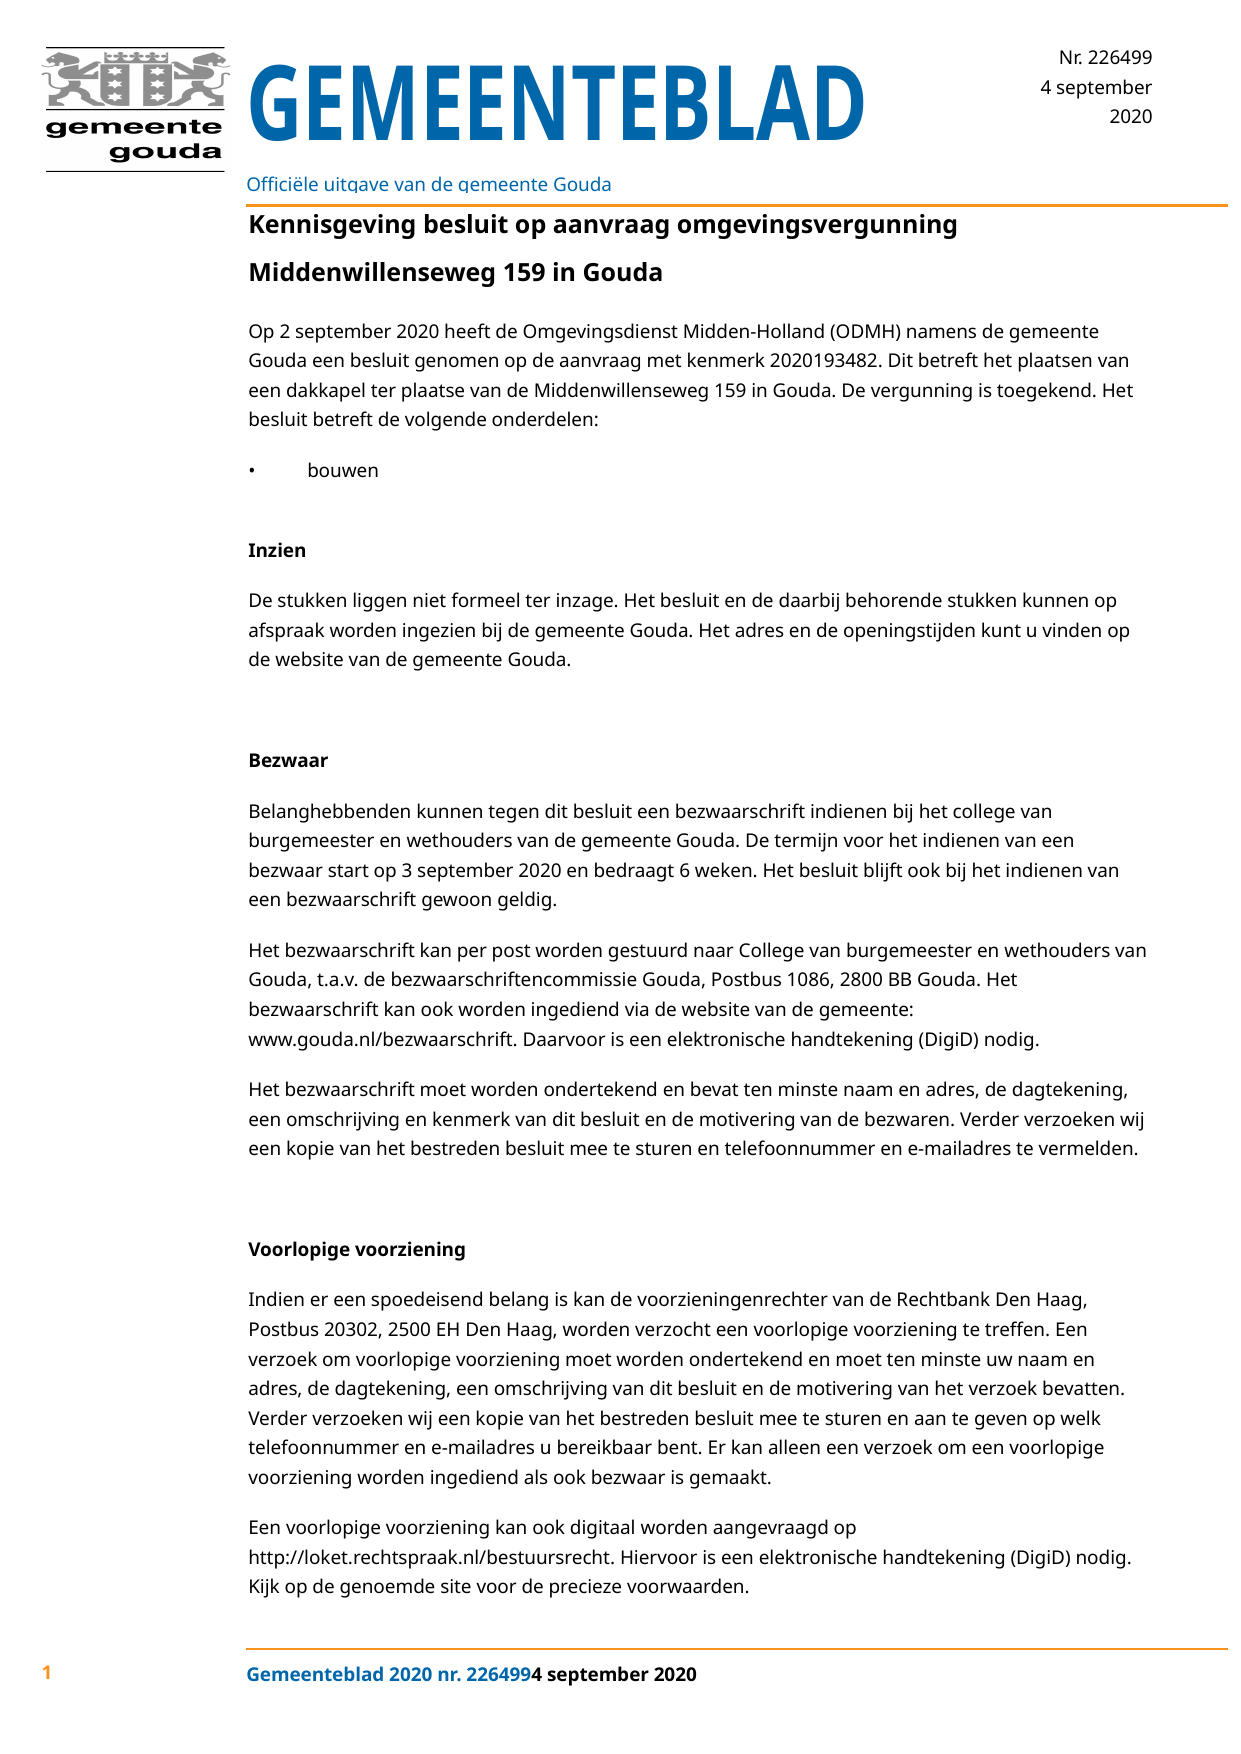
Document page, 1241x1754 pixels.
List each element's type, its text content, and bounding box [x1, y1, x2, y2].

text De stukken liggen niet formeel ter inzage. Het besluit en de daarbij behorende stukken kunnen op afspraak worden ingezien bij de gemeente Gouda. Het adres en de openingstijden kunt u vinden op de website van de gemeente Gouda. [248, 587, 1152, 672]
text Voorlopige voorziening [248, 1236, 1152, 1262]
picture [41, 47, 231, 172]
text Kennisgeving besluit op aanvraag omgevingsvergunning Middenwillenseweg 159 in Gouda [248, 207, 1152, 288]
text Bezwaar [248, 747, 1152, 773]
text Belanghebbenden kunnen tegen dit besluit een bezwaarschrift indienen bij het college van burgemeester en wethouders van de gemeente Gouda. De termijn voor het indienen van een bezwaar start op 3 september 2020 en bedraagt 6 weken. Het besluit blijft ook bij het indienen van een bezwaarschrift gewoon geldig. [248, 798, 1152, 912]
text Een voorlopige voorziening kan ook digitaal worden aangevraagd op http://loket.rechtspraak.nl/bestuursrecht. Hiervoor is een elektronische handtekening (DigiD) nodig. Kijk op de genoemde site voor de precieze voorwaarden. [248, 1514, 1152, 1599]
text Inzien [248, 537, 1152, 563]
list bouwen [248, 457, 1152, 483]
text Op 2 september 2020 heeft de Omgevingsdienst Midden-Holland (ODMH) namens de gemeente Gouda een besluit genomen op de aanvraag met kenmerk 2020193482. Dit betreft het plaatsen van een dakkapel ter plaatse van de Middenwillenseweg 159 in Gouda. De vergunning is toegekend. Het besluit betreft de volgende onderdelen: [248, 318, 1152, 432]
text Het bezwaarschrift moet worden ondertekend en bevat ten minste naam en adres, de dagtekening, een omschrijving en kenmerk van dit besluit en de motivering van de bezwaren. Verder verzoeken wij een kopie van het bestreden besluit mee te sturen en telefoonnummer en e-mailadres te vermelden. [248, 1076, 1152, 1161]
text Het bezwaarschrift kan per post worden gestuurd naar College van burgemeester en wethouders van Gouda, t.a.v. de bezwaarschriftencommissie Gouda, Postbus 1086, 2800 BB Gouda. Het bezwaarschrift kan ook worden ingediend via de website van de gemeente: www.gouda.nl/bezwaarschrift. Daarvoor is een elektronische handtekening (DigiD) nodig. [248, 937, 1152, 1052]
text Indien er een spoedeisend belang is kan de voorzieningenrechter van de Rechtbank Den Haag, Postbus 20302, 2500 EH Den Haag, worden verzocht een voorlopige voorziening te treffen. Een verzoek om voorlopige voorziening moet worden ondertekend en moet ten minste uw naam en adres, de dagtekening, een omschrijving van dit besluit en de motivering van het verzoek bevatten. Verder verzoeken wij een kopie van het bestreden besluit mee te sturen en aan te geven op welk telefoonnummer en e-mailadres u bereikbaar bent. Er kan alleen een verzoek om een voorlopige voorziening worden ingediend als ook bezwaar is gemaakt. [248, 1287, 1152, 1490]
